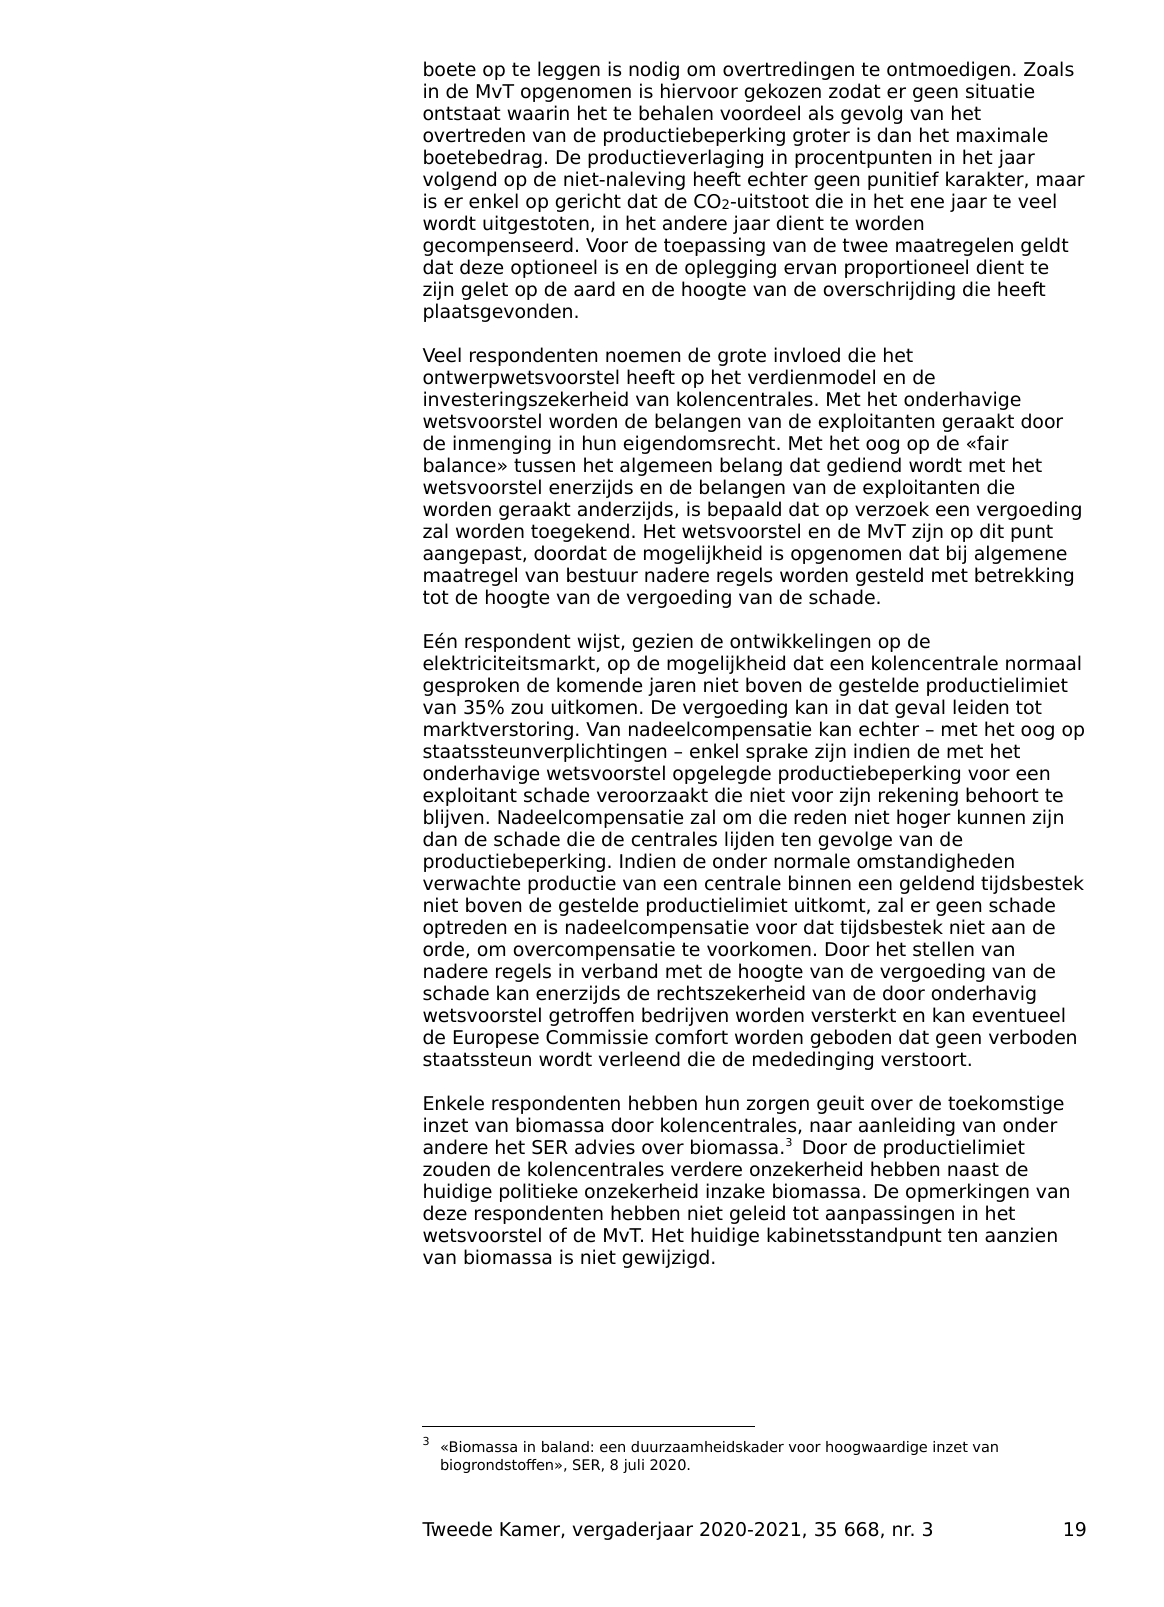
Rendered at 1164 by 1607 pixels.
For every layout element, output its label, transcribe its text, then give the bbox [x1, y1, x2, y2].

text Enkele respondenten hebben hun zorgen geuit over de toekomstige inzet van biomassa door kolencentrales, naar aanleiding van onder andere het SER advies over biomassa. Door de productielimiet zouden de kolencentrales verdere onzekerheid hebben naast de huidige politieke onzekerheid inzake biomassa. De opmerkingen van deze respondenten hebben niet geleid tot aanpassingen in het wetsvoorstel of de MvT. Het huidige kabinetsstandpunt ten aanzien van biomassa is niet gewijzigd. [422, 1093, 1087, 1268]
text «Biomassa in baland: een duurzaamheidskader voor hoogwaardige inzet van biogrondstoffen», SER, 8 juli 2020. [422, 1435, 1087, 1474]
text Eén respondent wijst, gezien de ontwikkelingen op de elektriciteitsmarkt, op de mogelijkheid dat een kolencentrale normaal gesproken de komende jaren niet boven de gestelde productielimiet van 35% zou uitkomen. De vergoeding kan in dat geval leiden tot marktverstoring. Van nadeelcompensatie kan echter – met het oog op staatssteunverplichtingen – enkel sprake zijn indien de met het onderhavige wetsvoorstel opgelegde productiebeperking voor een exploitant schade veroorzaakt die niet voor zijn rekening behoort te blijven. Nadeelcompensatie zal om die reden niet hoger kunnen zijn dan de schade die de centrales lijden ten gevolge van de productiebeperking. Indien de onder normale omstandigheden verwachte productie van een centrale binnen een geldend tijdsbestek niet boven de gestelde productielimiet uitkomt, zal er geen schade optreden en is nadeelcompensatie voor dat tijdsbestek niet aan de orde, om overcompensatie te voorkomen. Door het stellen van nadere regels in verband met de hoogte van de vergoeding van de schade kan enerzijds de rechtszekerheid van de door onderhavig wetsvoorstel getroffen bedrijven worden versterkt en kan eventueel de Europese Commissie comfort worden geboden dat geen verboden staatssteun wordt verleend die de mededinging verstoort. [422, 631, 1087, 1071]
text boete op te leggen is nodig om overtredingen te ontmoedigen. Zoals in de MvT opgenomen is hiervoor gekozen zodat er geen situatie ontstaat waarin het te behalen voordeel als gevolg van het overtreden van de productiebeperking groter is dan het maximale boetebedrag. De productieverlaging in procentpunten in het jaar volgend op de niet-naleving heeft echter geen punitief karakter, maar is er enkel op gericht dat de CO2-uitstoot die in het ene jaar te veel wordt uitgestoten, in het andere jaar dient te worden gecompenseerd. Voor de toepassing van de twee maatregelen geldt dat deze optioneel is en de oplegging ervan proportioneel dient te zijn gelet op de aard en de hoogte van de overschrijding die heeft plaatsgevonden. [422, 59, 1087, 323]
text Veel respondenten noemen de grote invloed die het ontwerpwetsvoorstel heeft op het verdienmodel en de investeringszekerheid van kolencentrales. Met het onderhavige wetsvoorstel worden de belangen van de exploitanten geraakt door de inmenging in hun eigendomsrecht. Met het oog op de «fair balance» tussen het algemeen belang dat gediend wordt met het wetsvoorstel enerzijds en de belangen van de exploitanten die worden geraakt anderzijds, is bepaald dat op verzoek een vergoeding zal worden toegekend. Het wetsvoorstel en de MvT zijn op dit punt aangepast, doordat de mogelijkheid is opgenomen dat bij algemene maatregel van bestuur nadere regels worden gesteld met betrekking tot de hoogte van de vergoeding van de schade. [422, 345, 1087, 609]
